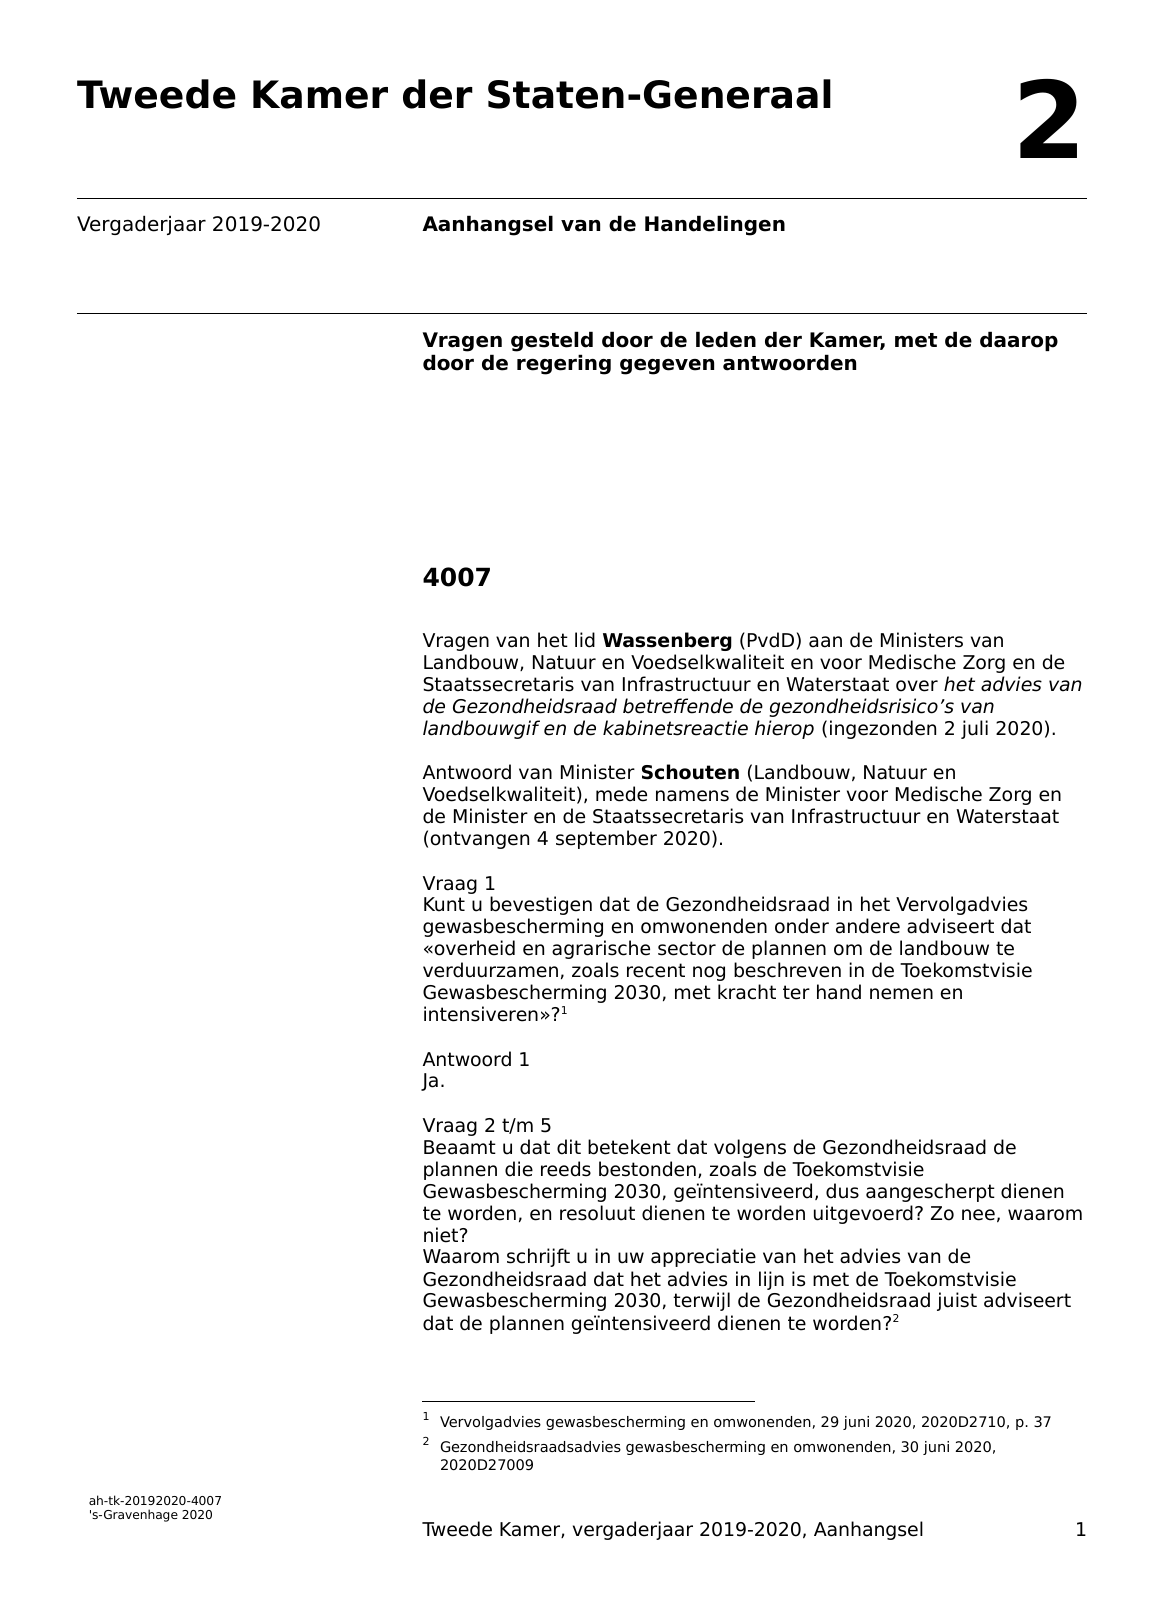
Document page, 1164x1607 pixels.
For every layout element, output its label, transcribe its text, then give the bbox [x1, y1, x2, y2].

text 4007 [422, 563, 1087, 592]
text Gezondheidsraadsadvies gewasbescherming en omwonenden, 30 juni 2020, 2020D27009 [422, 1435, 1087, 1474]
text Vragen van het lid Wassenberg (PvdD) aan de Ministers van Landbouw, Natuur en Voedselkwaliteit en voor Medische Zorg en de Staatssecretaris van Infrastructuur en Waterstaat over het advies van de Gezondheidsraad betreffende de gezondheidsrisico’s van landbouwgif en de kabinetsreactie hierop (ingezonden 2 juli 2020). [422, 630, 1087, 740]
text Beaamt u dat dit betekent dat volgens de Gezondheidsraad de plannen die reeds bestonden, zoals de Toekomstvisie Gewasbescherming 2030, geïntensiveerd, dus aangescherpt dienen te worden, en resoluut dienen te worden uitgevoerd? Zo nee, waarom niet? [422, 1137, 1087, 1246]
table_header 2 [886, 59, 1087, 198]
text ah-tk-20192020-4007 [88, 1494, 323, 1508]
table_cell [77, 314, 422, 375]
text Waarom schrijft u in uw appreciatie van het advies van de Gezondheidsraad dat het advies in lijn is met de Toekomstvisie Gewasbescherming 2030, terwijl de Gezondheidsraad juist adviseert dat de plannen geïntensiveerd dienen te worden? [422, 1246, 1087, 1334]
text Antwoord van Minister Schouten (Landbouw, Natuur en Voedselkwaliteit), mede namens de Minister voor Medische Zorg en de Minister en de Staatssecretaris van Infrastructuur en Waterstaat (ontvangen 4 september 2020). [422, 762, 1087, 850]
text Ja. [422, 1070, 1087, 1092]
text 's-Gravenhage 2020 [88, 1508, 323, 1522]
table_cell Aanhangsel van de Handelingen [422, 199, 1087, 313]
text Vervolgadvies gewasbescherming en omwonenden, 29 juni 2020, 2020D2710, p. 37 [422, 1410, 1087, 1432]
text Antwoord 1 [422, 1048, 1087, 1070]
table_cell Vragen gesteld door de leden der Kamer, met de daarop door de regering gegeven antwoorden [422, 314, 1087, 375]
table_header Tweede Kamer der Staten-Generaal [77, 59, 886, 198]
table_cell Vergaderjaar 2019-2020 [77, 199, 422, 313]
text Kunt u bevestigen dat de Gezondheidsraad in het Vervolgadvies gewasbescherming en omwonenden onder andere adviseert dat «overheid en agrarische sector de plannen om de landbouw te verduurzamen, zoals recent nog beschreven in de Toekomstvisie Gewasbescherming 2030, met kracht ter hand nemen en intensiveren»? [422, 894, 1087, 1026]
text Vraag 1 [422, 872, 1087, 894]
text Vraag 2 t/m 5 [422, 1114, 1087, 1137]
